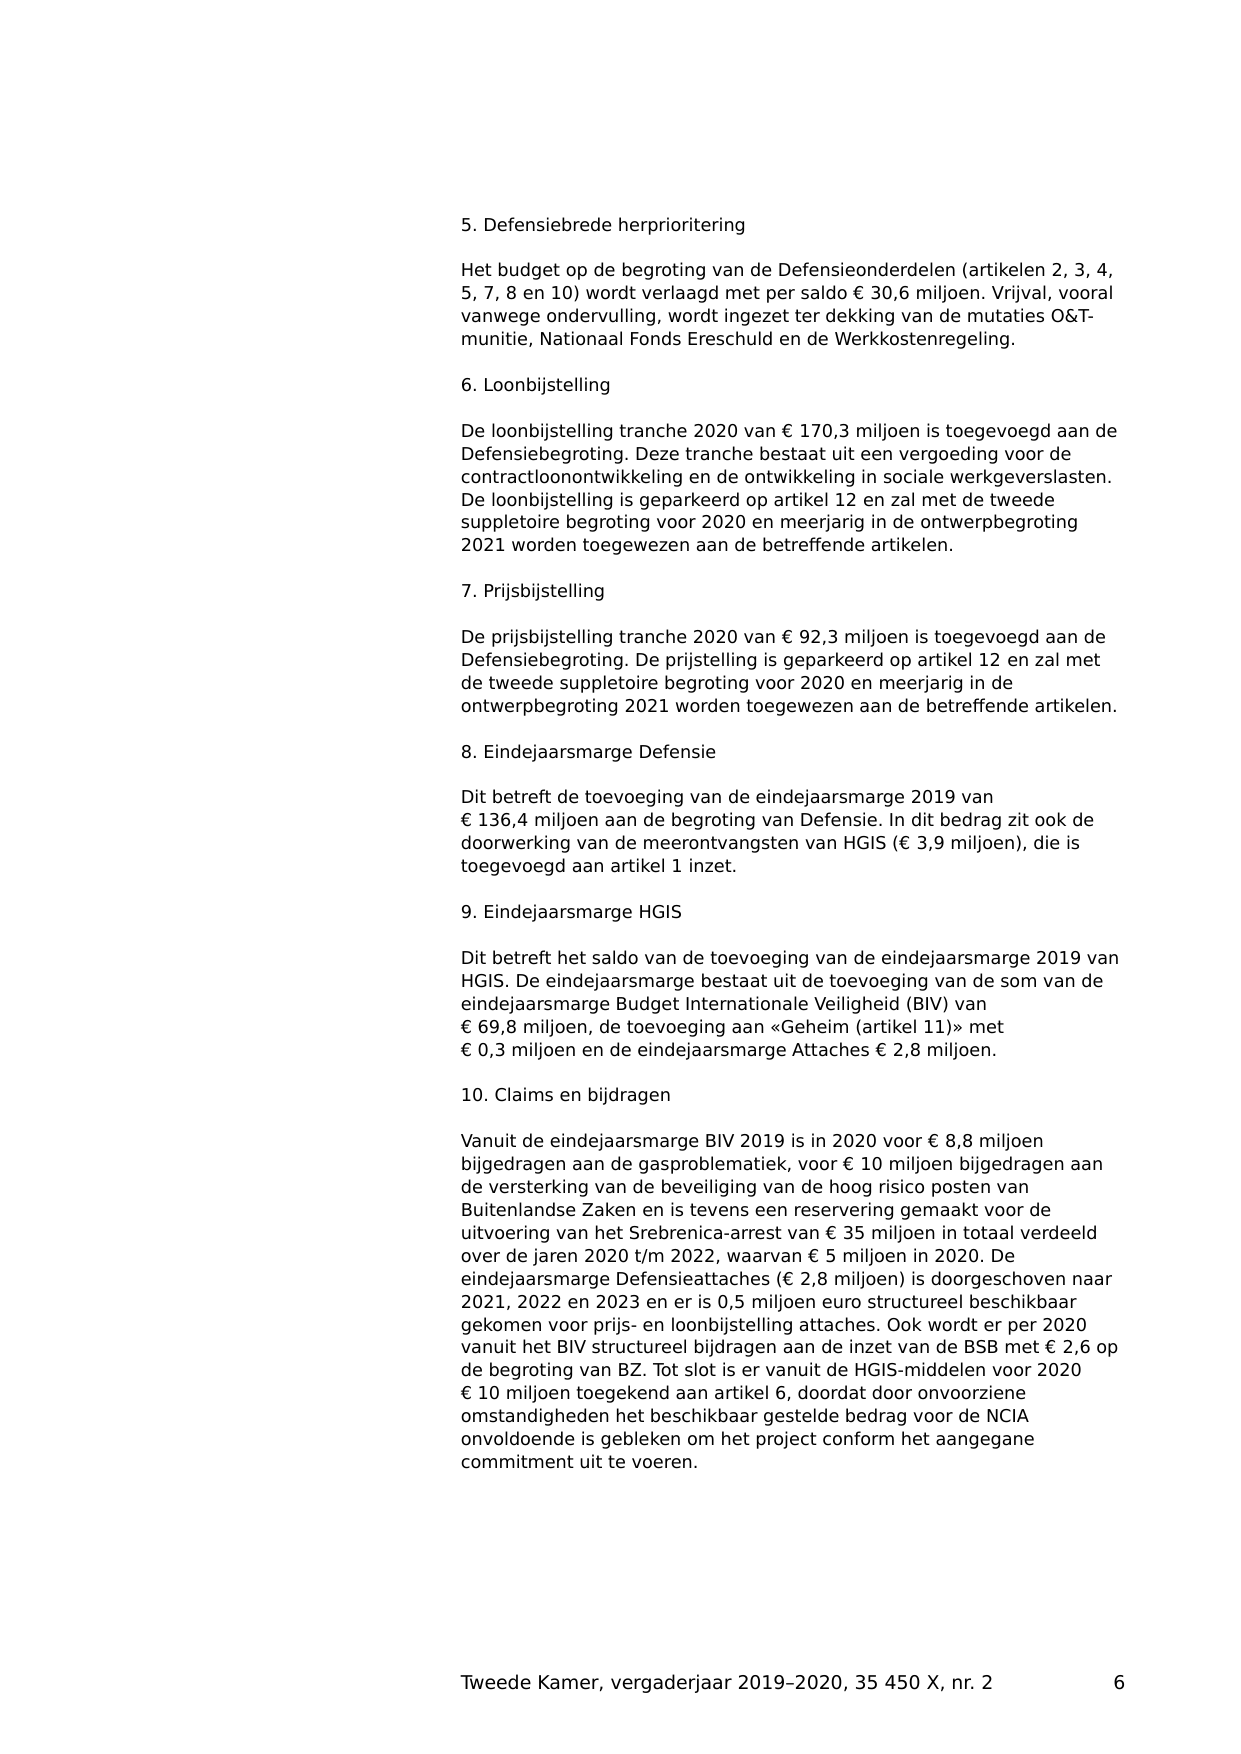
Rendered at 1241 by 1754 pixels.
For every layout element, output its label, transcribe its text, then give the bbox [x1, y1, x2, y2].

text Dit betreft de toevoeging van de eindejaarsmarge 2019 van € 136,4 miljoen aan de begroting van Defensie. In dit bedrag zit ook de doorwerking van de meerontvangsten van HGIS (€ 3,9 miljoen), die is toegevoegd aan artikel 1 inzet. [461, 786, 1125, 877]
text 5. Defensiebrede herprioritering [461, 213, 1125, 236]
text De loonbijstelling tranche 2020 van € 170,3 miljoen is toegevoegd aan de Defensiebegroting. Deze tranche bestaat uit een vergoeding voor de contractloonontwikkeling en de ontwikkeling in sociale werkgeverslasten. De loonbijstelling is geparkeerd op artikel 12 en zal met de tweede suppletoire begroting voor 2020 en meerjarig in de ontwerpbegroting 2021 worden toegewezen aan de betreffende artikelen. [461, 419, 1125, 556]
text 9. Eindejaarsmarge HGIS [461, 900, 1125, 923]
text Het budget op de begroting van de Defensieonderdelen (artikelen 2, 3, 4, 5, 7, 8 en 10) wordt verlaagd met per saldo € 30,6 miljoen. Vrijval, vooral vanwege ondervulling, wordt ingezet ter dekking van de mutaties O&T-munitie, Nationaal Fonds Ereschuld en de Werkkostenregeling. [461, 258, 1125, 350]
text Dit betreft het saldo van de toevoeging van de eindejaarsmarge 2019 van HGIS. De eindejaarsmarge bestaat uit de toevoeging van de som van de eindejaarsmarge Budget Internationale Veiligheid (BIV) van € 69,8 miljoen, de toevoeging aan «Geheim (artikel 11)» met € 0,3 miljoen en de eindejaarsmarge Attaches € 2,8 miljoen. [461, 946, 1125, 1061]
text 10. Claims en bijdragen [461, 1083, 1125, 1106]
text 6. Loonbijstelling [461, 373, 1125, 396]
text 8. Eindejaarsmarge Defensie [461, 740, 1125, 763]
text Vanuit de eindejaarsmarge BIV 2019 is in 2020 voor € 8,8 miljoen bijgedragen aan de gasproblematiek, voor € 10 miljoen bijgedragen aan de versterking van de beveiliging van de hoog risico posten van Buitenlandse Zaken en is tevens een reservering gemaakt voor de uitvoering van het Srebrenica-arrest van € 35 miljoen in totaal verdeeld over de jaren 2020 t/m 2022, waarvan € 5 miljoen in 2020. De eindejaarsmarge Defensieattaches (€ 2,8 miljoen) is doorgeschoven naar 2021, 2022 en 2023 en er is 0,5 miljoen euro structureel beschikbaar gekomen voor prijs- en loonbijstelling attaches. Ook wordt er per 2020 vanuit het BIV structureel bijdragen aan de inzet van de BSB met € 2,6 op de begroting van BZ. Tot slot is er vanuit de HGIS-middelen voor 2020 € 10 miljoen toegekend aan artikel 6, doordat door onvoorziene omstandigheden het beschikbaar gestelde bedrag voor de NCIA onvoldoende is gebleken om het project conform het aangegane commitment uit te voeren. [461, 1129, 1125, 1473]
text De prijsbijstelling tranche 2020 van € 92,3 miljoen is toegevoegd aan de Defensiebegroting. De prijstelling is geparkeerd op artikel 12 en zal met de tweede suppletoire begroting voor 2020 en meerjarig in de ontwerpbegroting 2021 worden toegewezen aan de betreffende artikelen. [461, 625, 1125, 717]
text 7. Prijsbijstelling [461, 579, 1125, 602]
